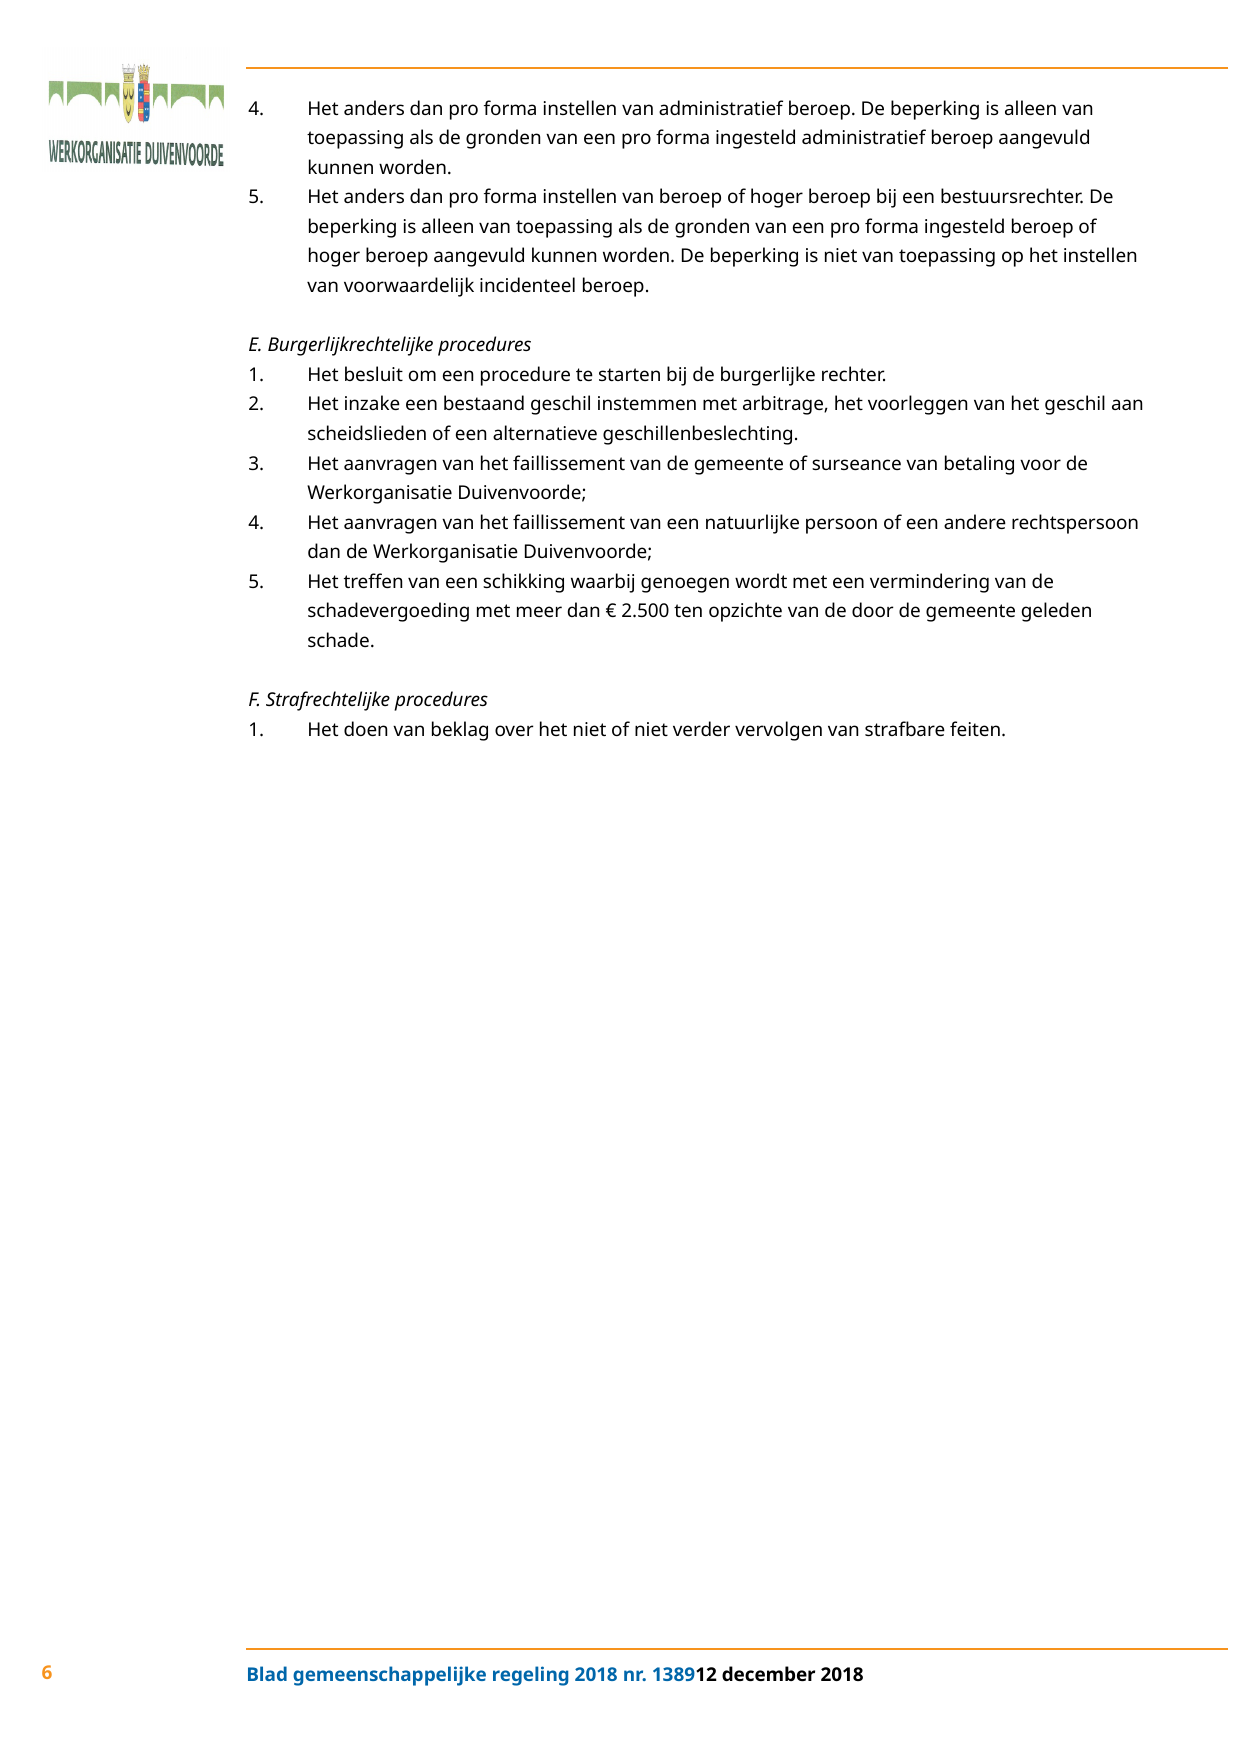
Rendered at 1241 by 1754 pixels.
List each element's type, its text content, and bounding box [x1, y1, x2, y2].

list Het anders dan pro forma instellen van administratief beroep. De beperking is alleen van toepassing als de gronden van een pro forma ingesteld administratief beroep aangevuld kunnen worden. [248, 95, 1152, 180]
list Het anders dan pro forma instellen van beroep of hoger beroep bij een bestuursrechter. De beperking is alleen van toepassing als de gronden van een pro forma ingesteld beroep of hoger beroep aangevuld kunnen worden. De beperking is niet van toepassing op het instellen van voorwaardelijk incidenteel beroep. [248, 183, 1152, 298]
picture [41, 47, 231, 172]
text F. Strafrechtelijke procedures [248, 686, 1152, 712]
list Het aanvragen van het faillissement van een natuurlijke persoon of een andere rechtspersoon dan de Werkorganisatie Duivenvoorde; [248, 509, 1152, 564]
list Het aanvragen van het faillissement van de gemeente of surseance van betaling voor de Werkorganisatie Duivenvoorde; [248, 450, 1152, 505]
list Het besluit om een procedure te starten bij de burgerlijke rechter. [248, 361, 1152, 387]
list Het treffen van een schikking waarbij genoegen wordt met een vermindering van de schadevergoeding met meer dan € 2.500 ten opzichte van de door de gemeente geleden schade. [248, 568, 1152, 653]
text E. Burgerlijkrechtelijke procedures [248, 331, 1152, 357]
list Het inzake een bestaand geschil instemmen met arbitrage, het voorleggen van het geschil aan scheidslieden of een alternatieve geschillenbeslechting. [248, 391, 1152, 446]
list Het doen van beklag over het niet of niet verder vervolgen van strafbare feiten. [248, 716, 1152, 742]
